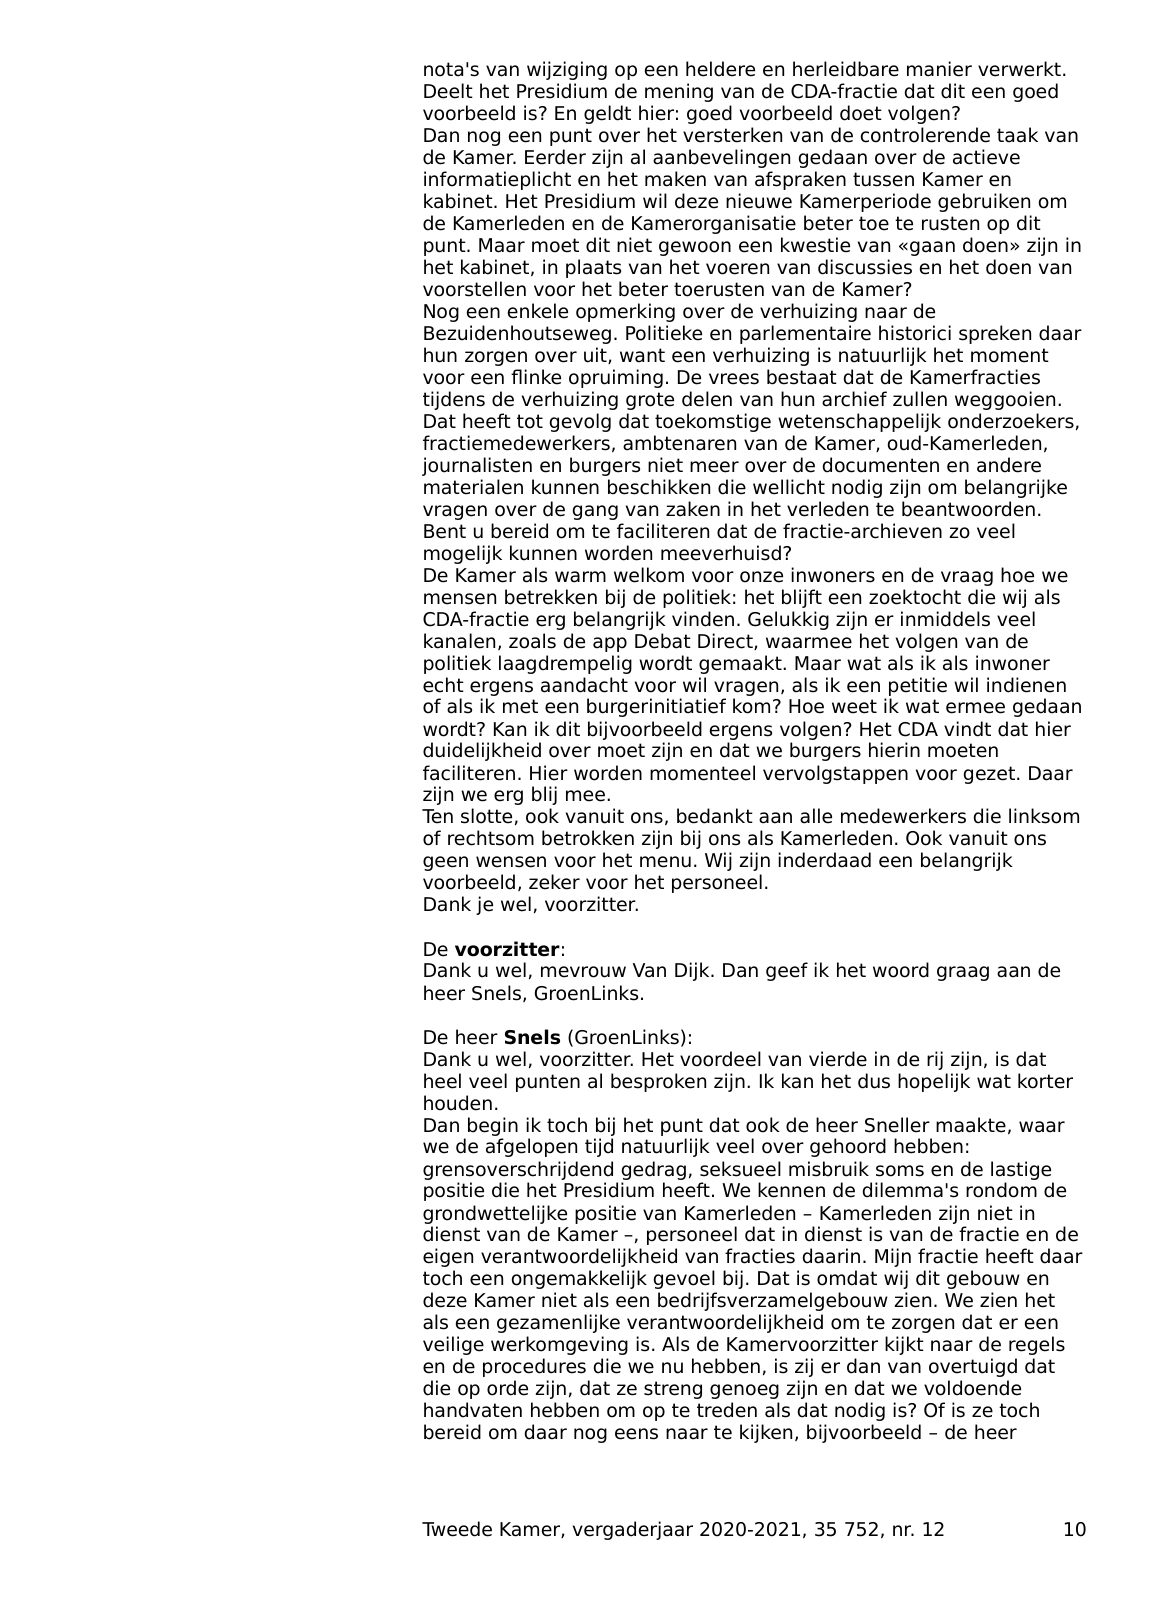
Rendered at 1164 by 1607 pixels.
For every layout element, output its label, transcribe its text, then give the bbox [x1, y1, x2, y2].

text Dan begin ik toch bij het punt dat ook de heer Sneller maakte, waar we de afgelopen tijd natuurlijk veel over gehoord hebben: grensoverschrijdend gedrag, seksueel misbruik soms en de lastige positie die het Presidium heeft. We kennen de dilemma's rondom de grondwettelijke positie van Kamerleden – Kamerleden zijn niet in dienst van de Kamer –, personeel dat in dienst is van de fractie en de eigen verantwoordelijkheid van fracties daarin. Mijn fractie heeft daar toch een ongemakkelijk gevoel bij. Dat is omdat wij dit gebouw en deze Kamer niet als een bedrijfsverzamelgebouw zien. We zien het als een gezamenlijke verantwoordelijkheid om te zorgen dat er een veilige werkomgeving is. Als de Kamervoorzitter kijkt naar de regels en de procedures die we nu hebben, is zij er dan van overtuigd dat die op orde zijn, dat ze streng genoeg zijn en dat we voldoende handvaten hebben om op te treden als dat nodig is? Of is ze toch bereid om daar nog eens naar te kijken, bijvoorbeeld – de heer [422, 1114, 1087, 1444]
text De voorzitter: [422, 938, 1087, 960]
text Dank u wel, voorzitter. Het voordeel van vierde in de rij zijn, is dat heel veel punten al besproken zijn. Ik kan het dus hopelijk wat korter houden. [422, 1048, 1087, 1114]
text Ten slotte, ook vanuit ons, bedankt aan alle medewerkers die linksom of rechtsom betrokken zijn bij ons als Kamerleden. Ook vanuit ons geen wensen voor het menu. Wij zijn inderdaad een belangrijk voorbeeld, zeker voor het personeel. [422, 806, 1087, 894]
text Dank u wel, mevrouw Van Dijk. Dan geef ik het woord graag aan de heer Snels, GroenLinks. [422, 960, 1087, 1004]
text nota's van wijziging op een heldere en herleidbare manier verwerkt. Deelt het Presidium de mening van de CDA-fractie dat dit een goed voorbeeld is? En geldt hier: goed voorbeeld doet volgen? [422, 59, 1087, 125]
text De Kamer als warm welkom voor onze inwoners en de vraag hoe we mensen betrekken bij de politiek: het blijft een zoektocht die wij als CDA-fractie erg belangrijk vinden. Gelukkig zijn er inmiddels veel kanalen, zoals de app Debat Direct, waarmee het volgen van de politiek laagdrempelig wordt gemaakt. Maar wat als ik als inwoner echt ergens aandacht voor wil vragen, als ik een petitie wil indienen of als ik met een burgerinitiatief kom? Hoe weet ik wat ermee gedaan wordt? Kan ik dit bijvoorbeeld ergens volgen? Het CDA vindt dat hier duidelijkheid over moet zijn en dat we burgers hierin moeten faciliteren. Hier worden momenteel vervolgstappen voor gezet. Daar zijn we erg blij mee. [422, 564, 1087, 806]
text Dank je wel, voorzitter. [422, 894, 1087, 916]
text De heer Snels (GroenLinks): [422, 1027, 1087, 1048]
text Dan nog een punt over het versterken van de controlerende taak van de Kamer. Eerder zijn al aanbevelingen gedaan over de actieve informatieplicht en het maken van afspraken tussen Kamer en kabinet. Het Presidium wil deze nieuwe Kamerperiode gebruiken om de Kamerleden en de Kamerorganisatie beter toe te rusten op dit punt. Maar moet dit niet gewoon een kwestie van «gaan doen» zijn in het kabinet, in plaats van het voeren van discussies en het doen van voorstellen voor het beter toerusten van de Kamer? [422, 125, 1087, 301]
text Nog een enkele opmerking over de verhuizing naar de Bezuidenhoutseweg. Politieke en parlementaire historici spreken daar hun zorgen over uit, want een verhuizing is natuurlijk het moment voor een flinke opruiming. De vrees bestaat dat de Kamerfracties tijdens de verhuizing grote delen van hun archief zullen weggooien. Dat heeft tot gevolg dat toekomstige wetenschappelijk onderzoekers, fractiemedewerkers, ambtenaren van de Kamer, oud-Kamerleden, journalisten en burgers niet meer over de documenten en andere materialen kunnen beschikken die wellicht nodig zijn om belangrijke vragen over de gang van zaken in het verleden te beantwoorden. Bent u bereid om te faciliteren dat de fractie-archieven zo veel mogelijk kunnen worden meeverhuisd? [422, 301, 1087, 564]
